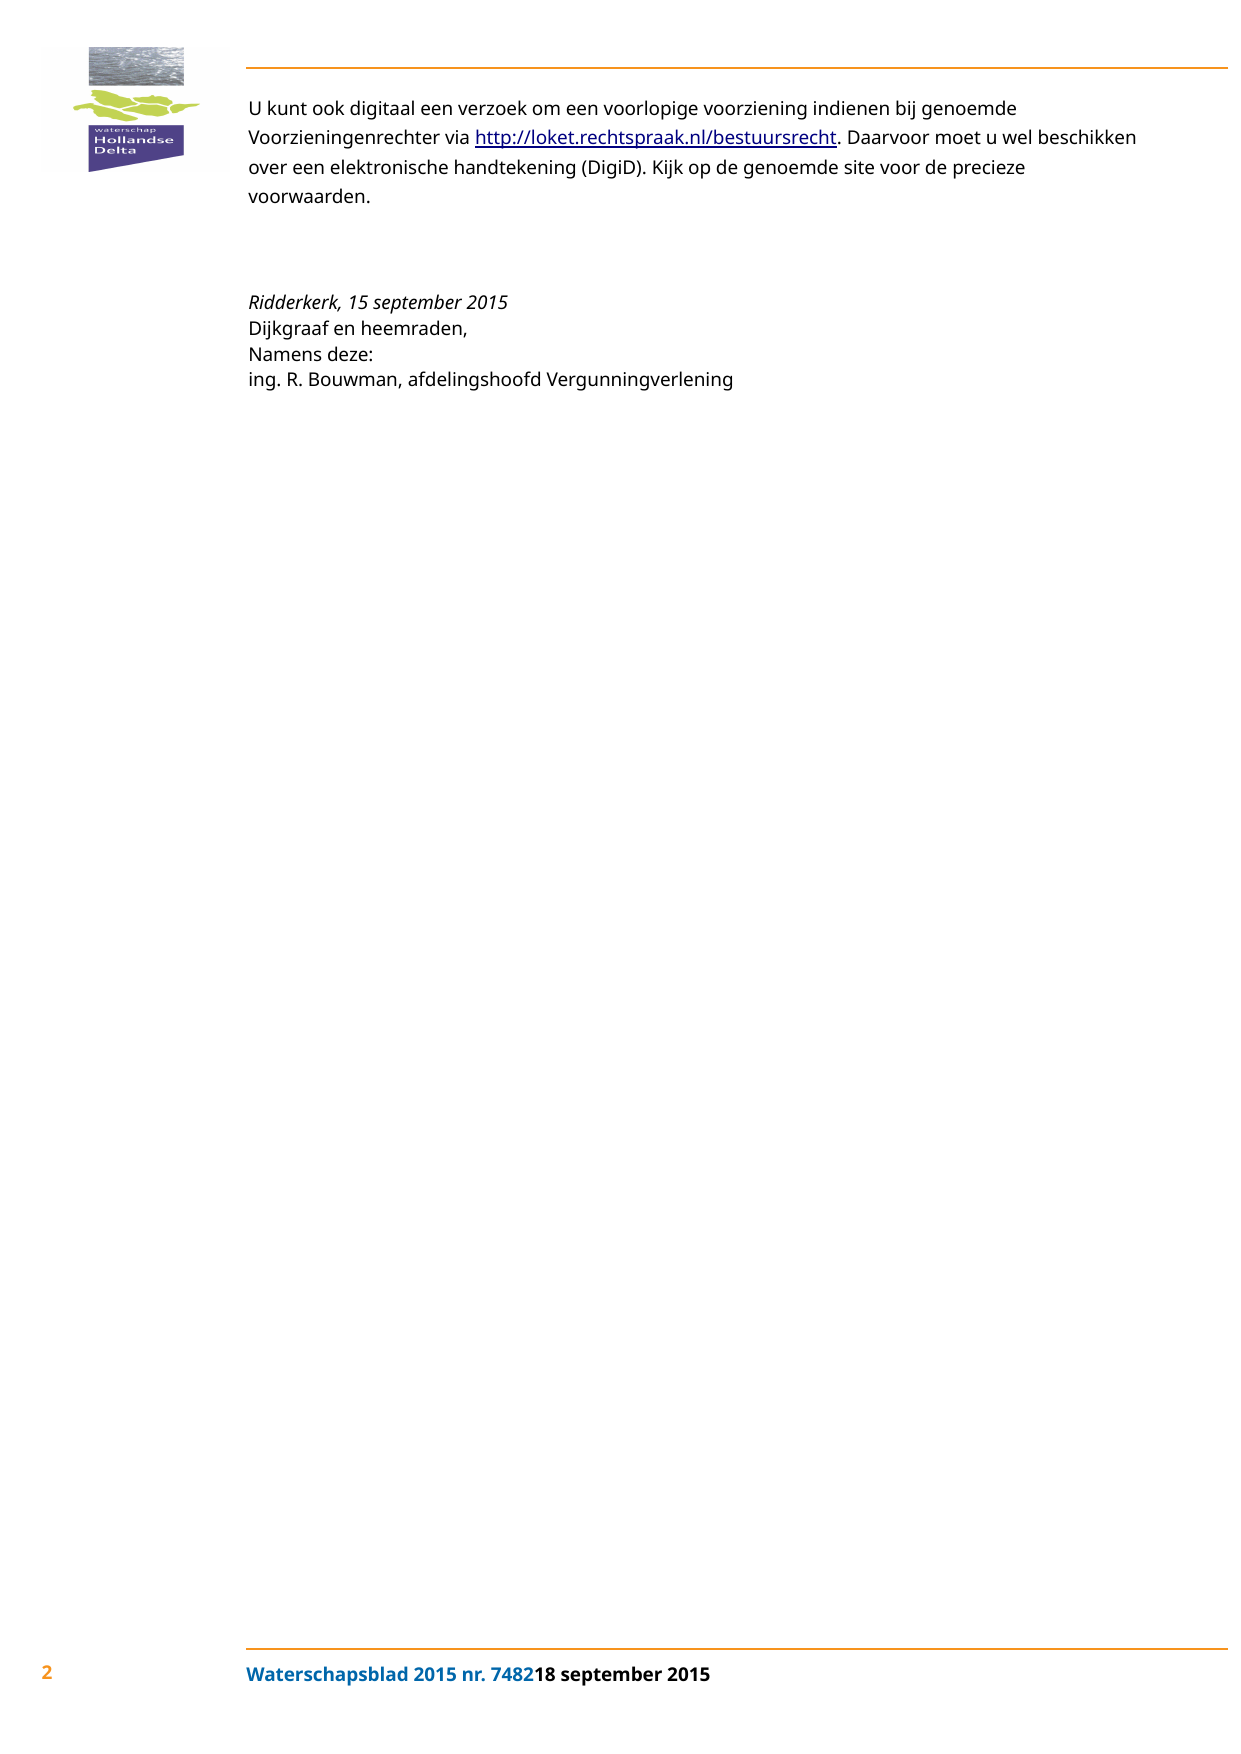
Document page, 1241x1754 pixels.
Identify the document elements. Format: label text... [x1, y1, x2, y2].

text Dijkgraaf en heemraden, [248, 315, 1152, 341]
text Namens deze: [248, 341, 1152, 366]
picture [41, 47, 231, 172]
text Ridderkerk, 15 september 2015 [248, 289, 1152, 315]
text U kunt ook digitaal een verzoek om een voorlopige voorziening indienen bij genoemde Voorzieningenrechter via http://loket.rechtspraak.nl/bestuursrecht. Daarvoor moet u wel beschikken over een elektronische handtekening (DigiD). Kijk op de genoemde site voor de precieze voorwaarden. [248, 95, 1152, 209]
text ing. R. Bouwman, afdelingshoofd Vergunningverlening [248, 366, 1152, 392]
